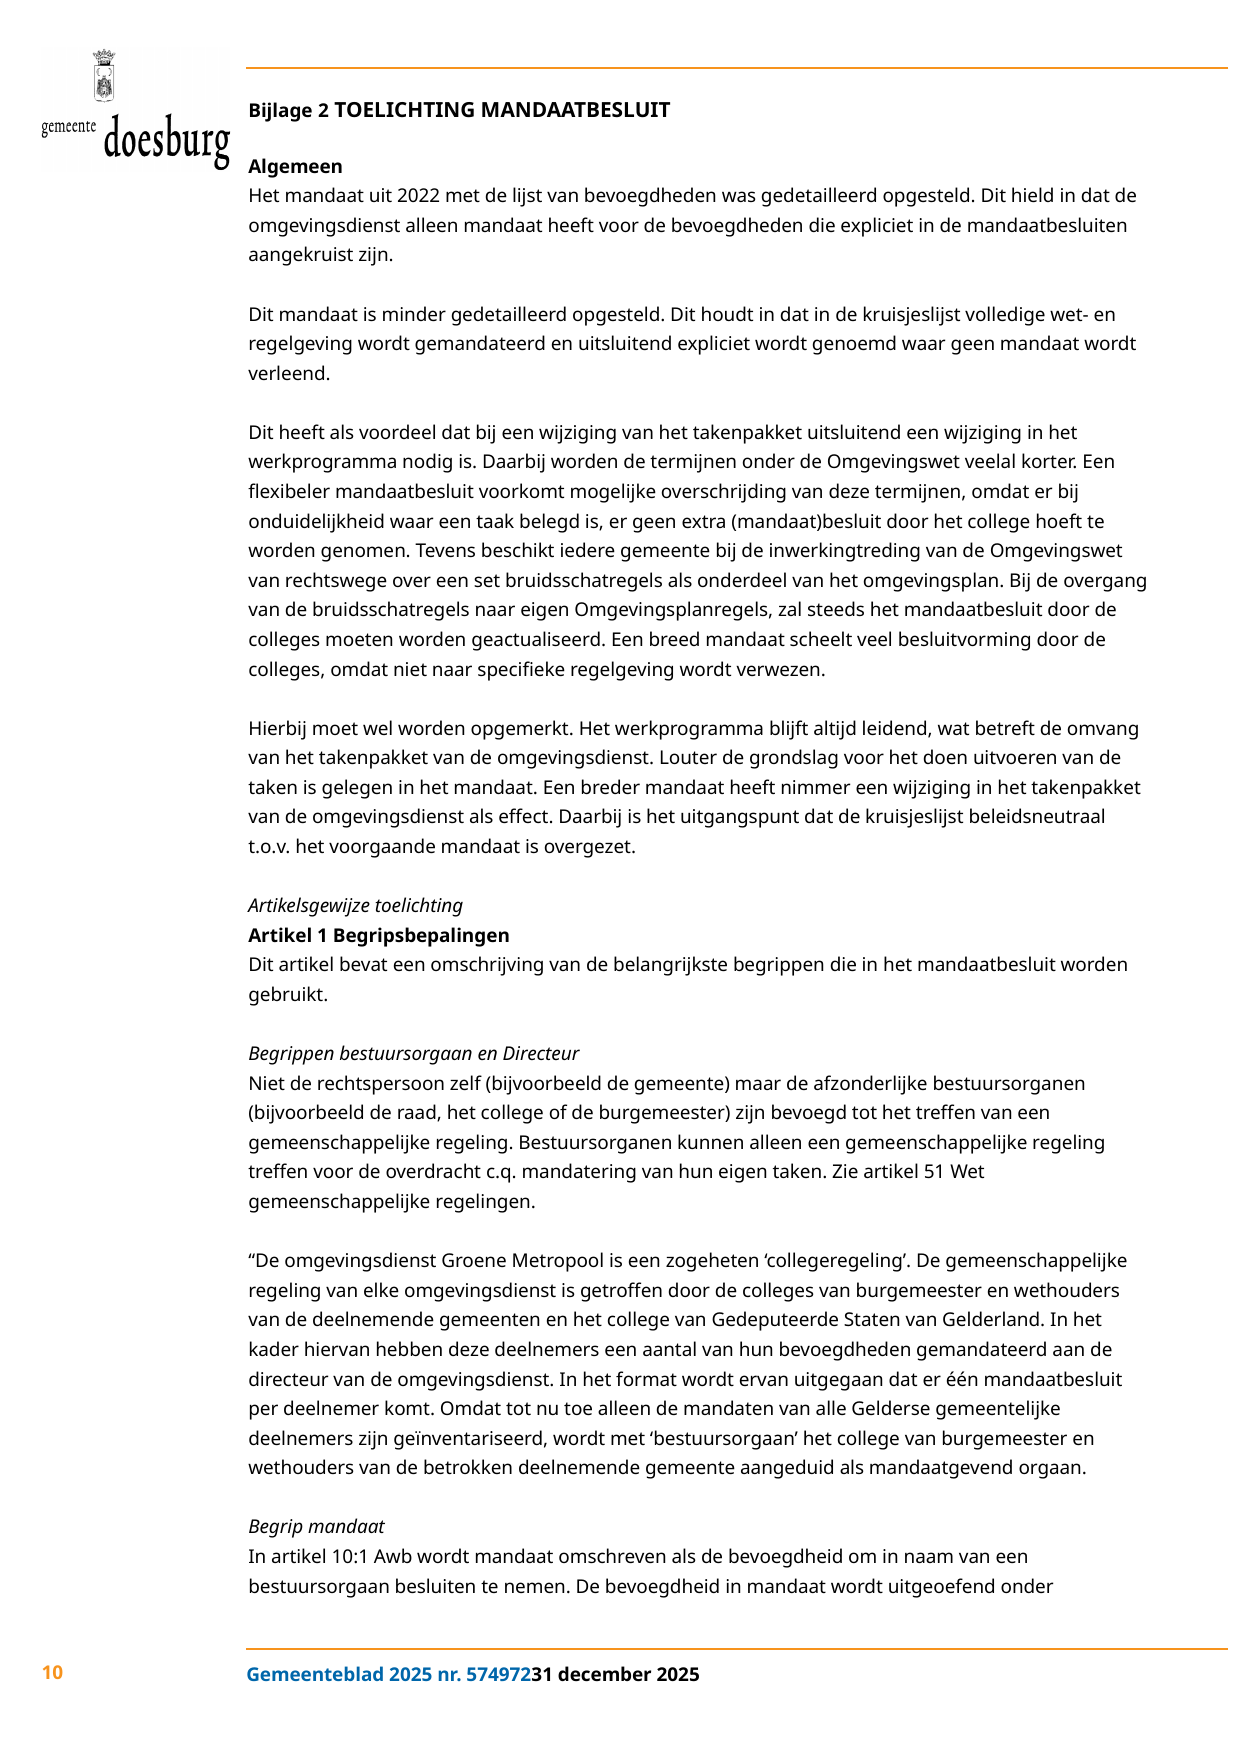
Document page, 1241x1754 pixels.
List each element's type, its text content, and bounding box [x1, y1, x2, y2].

text Algemeen [248, 153, 1152, 179]
text Niet de rechtspersoon zelf (bijvoorbeeld de gemeente) maar de afzonderlijke bestuursorganen (bijvoorbeeld de raad, het college of de burgemeester) zijn bevoegd tot het treffen van een gemeenschappelijke regeling. Bestuursorganen kunnen alleen een gemeenschappelijke regeling treffen voor de overdracht c.q. mandatering van hun eigen taken. Zie artikel 51 Wet gemeenschappelijke regelingen. [248, 1070, 1152, 1214]
text In artikel 10:1 Awb wordt mandaat omschreven als de bevoegdheid om in naam van een bestuursorgaan besluiten te nemen. De bevoegdheid in mandaat wordt uitgeoefend onder [248, 1543, 1152, 1599]
picture [41, 47, 231, 172]
text Begrippen bestuursorgaan en Directeur [248, 1040, 1152, 1066]
text Artikel 1 Begripsbepalingen [248, 922, 1152, 948]
text Bijlage 2 TOELICHTING MANDAATBESLUIT [248, 95, 1152, 123]
text Begrip mandaat [248, 1514, 1152, 1539]
text Het mandaat uit 2022 met de lijst van bevoegdheden was gedetailleerd opgesteld. Dit hield in dat de omgevingsdienst alleen mandaat heeft voor de bevoegdheden die expliciet in de mandaatbesluiten aangekruist zijn. [248, 182, 1152, 267]
text “De omgevingsdienst Groene Metropool is een zogeheten ‘collegeregeling’. De gemeenschappelijke regeling van elke omgevingsdienst is getroffen door de colleges van burgemeester en wethouders van de deelnemende gemeenten en het college van Gedeputeerde Staten van Gelderland. In het kader hiervan hebben deze deelnemers een aantal van hun bevoegdheden gemandateerd aan de directeur van de omgevingsdienst. In het format wordt ervan uitgegaan dat er één mandaatbesluit per deelnemer komt. Omdat tot nu toe alleen de mandaten van alle Gelderse gemeentelijke deelnemers zijn geïnventariseerd, wordt met ‘bestuursorgaan’ het college van burgemeester en wethouders van de betrokken deelnemende gemeente aangeduid als mandaatgevend orgaan. [248, 1247, 1152, 1480]
text Artikelsgewijze toelichting [248, 892, 1152, 918]
text Dit heeft als voordeel dat bij een wijziging van het takenpakket uitsluitend een wijziging in het werkprogramma nodig is. Daarbij worden de termijnen onder de Omgevingswet veelal korter. Een flexibeler mandaatbesluit voorkomt mogelijke overschrijding van deze termijnen, omdat er bij onduidelijkheid waar een taak belegd is, er geen extra (mandaat)besluit door het college hoeft te worden genomen. Tevens beschikt iedere gemeente bij de inwerkingtreding van de Omgevingswet van rechtswege over een set bruidsschatregels als onderdeel van het omgevingsplan. Bij de overgang van de bruidsschatregels naar eigen Omgevingsplanregels, zal steeds het mandaatbesluit door de colleges moeten worden geactualiseerd. Een breed mandaat scheelt veel besluitvorming door de colleges, omdat niet naar specifieke regelgeving wordt verwezen. [248, 419, 1152, 682]
text Dit mandaat is minder gedetailleerd opgesteld. Dit houdt in dat in de kruisjeslijst volledige wet- en regelgeving wordt gemandateerd en uitsluitend expliciet wordt genoemd waar geen mandaat wordt verleend. [248, 301, 1152, 386]
text Hierbij moet wel worden opgemerkt. Het werkprogramma blijft altijd leidend, wat betreft de omvang van het takenpakket van de omgevingsdienst. Louter de grondslag voor het doen uitvoeren van de taken is gelegen in het mandaat. Een breder mandaat heeft nimmer een wijziging in het takenpakket van de omgevingsdienst als effect. Daarbij is het uitgangspunt dat de kruisjeslijst beleidsneutraal t.o.v. het voorgaande mandaat is overgezet. [248, 715, 1152, 859]
text Dit artikel bevat een omschrijving van de belangrijkste begrippen die in het mandaatbesluit worden gebruikt. [248, 952, 1152, 1007]
